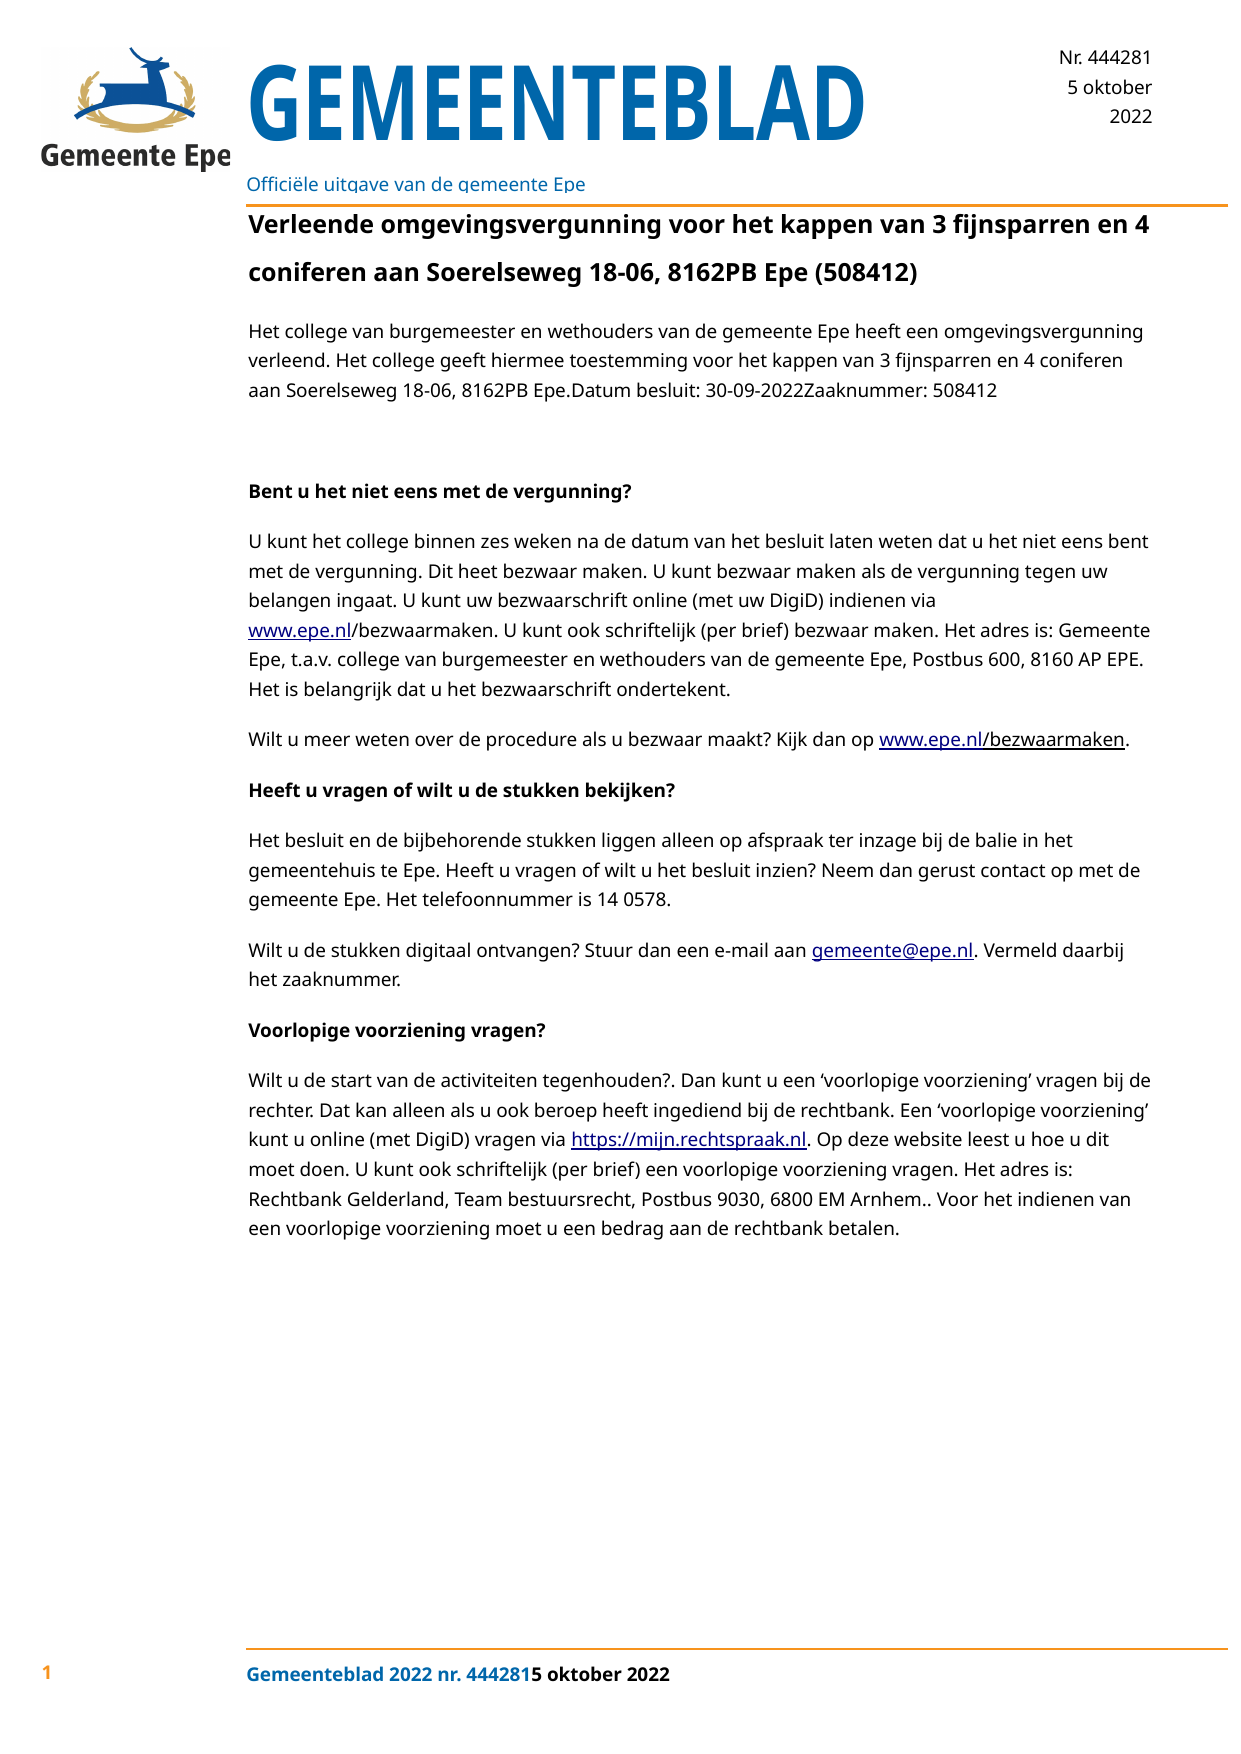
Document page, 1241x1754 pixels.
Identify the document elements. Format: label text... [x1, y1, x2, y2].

text Verleende omgevingsvergunning voor het kappen van 3 fijnsparren en 4 coniferen aan Soerelseweg 18-06, 8162PB Epe (508412) [248, 207, 1152, 288]
text Voorlopige voorziening vragen? [248, 1017, 1152, 1043]
text Wilt u meer weten over de procedure als u bezwaar maakt? Kijk dan op www.epe.nl/bezwaarmaken. [248, 727, 1152, 752]
text Het besluit en de bijbehorende stukken liggen alleen op afspraak ter inzage bij de balie in het gemeentehuis te Epe. Heeft u vragen of wilt u het besluit inzien? Neem dan gerust contact op met de gemeente Epe. Het telefoonnummer is 14 0578. [248, 827, 1152, 912]
text Heeft u vragen of wilt u de stukken bekijken? [248, 777, 1152, 803]
text Het college van burgemeester en wethouders van de gemeente Epe heeft een omgevingsvergunning verleend. Het college geeft hiermee toestemming voor het kappen van 3 fijnsparren en 4 coniferen aan Soerelseweg 18-06, 8162PB Epe.Datum besluit: 30-09-2022Zaaknummer: 508412 [248, 318, 1152, 403]
text Bent u het niet eens met de vergunning? [248, 478, 1152, 504]
text Wilt u de stukken digitaal ontvangen? Stuur dan een e-mail aan gemeente@epe.nl. Vermeld daarbij het zaaknummer. [248, 937, 1152, 992]
text Wilt u de start van de activiteiten tegenhouden?. Dan kunt u een ‘voorlopige voorziening’ vragen bij de rechter. Dat kan alleen als u ook beroep heeft ingediend bij de rechtbank. Een ‘voorlopige voorziening’ kunt u online (met DigiD) vragen via https://mijn.rechtspraak.nl. Op deze website leest u hoe u dit moet doen. U kunt ook schriftelijk (per brief) een voorlopige voorziening vragen. Het adres is: Rechtbank Gelderland, Team bestuursrecht, Postbus 9030, 6800 EM Arnhem.. Voor het indienen van een voorlopige voorziening moet u een bedrag aan de rechtbank betalen. [248, 1067, 1152, 1241]
picture [41, 47, 231, 172]
text U kunt het college binnen zes weken na de datum van het besluit laten weten dat u het niet eens bent met de vergunning. Dit heet bezwaar maken. U kunt bezwaar maken als de vergunning tegen uw belangen ingaat. U kunt uw bezwaarschrift online (met uw DigiD) indienen via www.epe.nl/bezwaarmaken. U kunt ook schriftelijk (per brief) bezwaar maken. Het adres is: Gemeente Epe, t.a.v. college van burgemeester en wethouders van de gemeente Epe, Postbus 600, 8160 AP EPE. Het is belangrijk dat u het bezwaarschrift ondertekent. [248, 528, 1152, 702]
